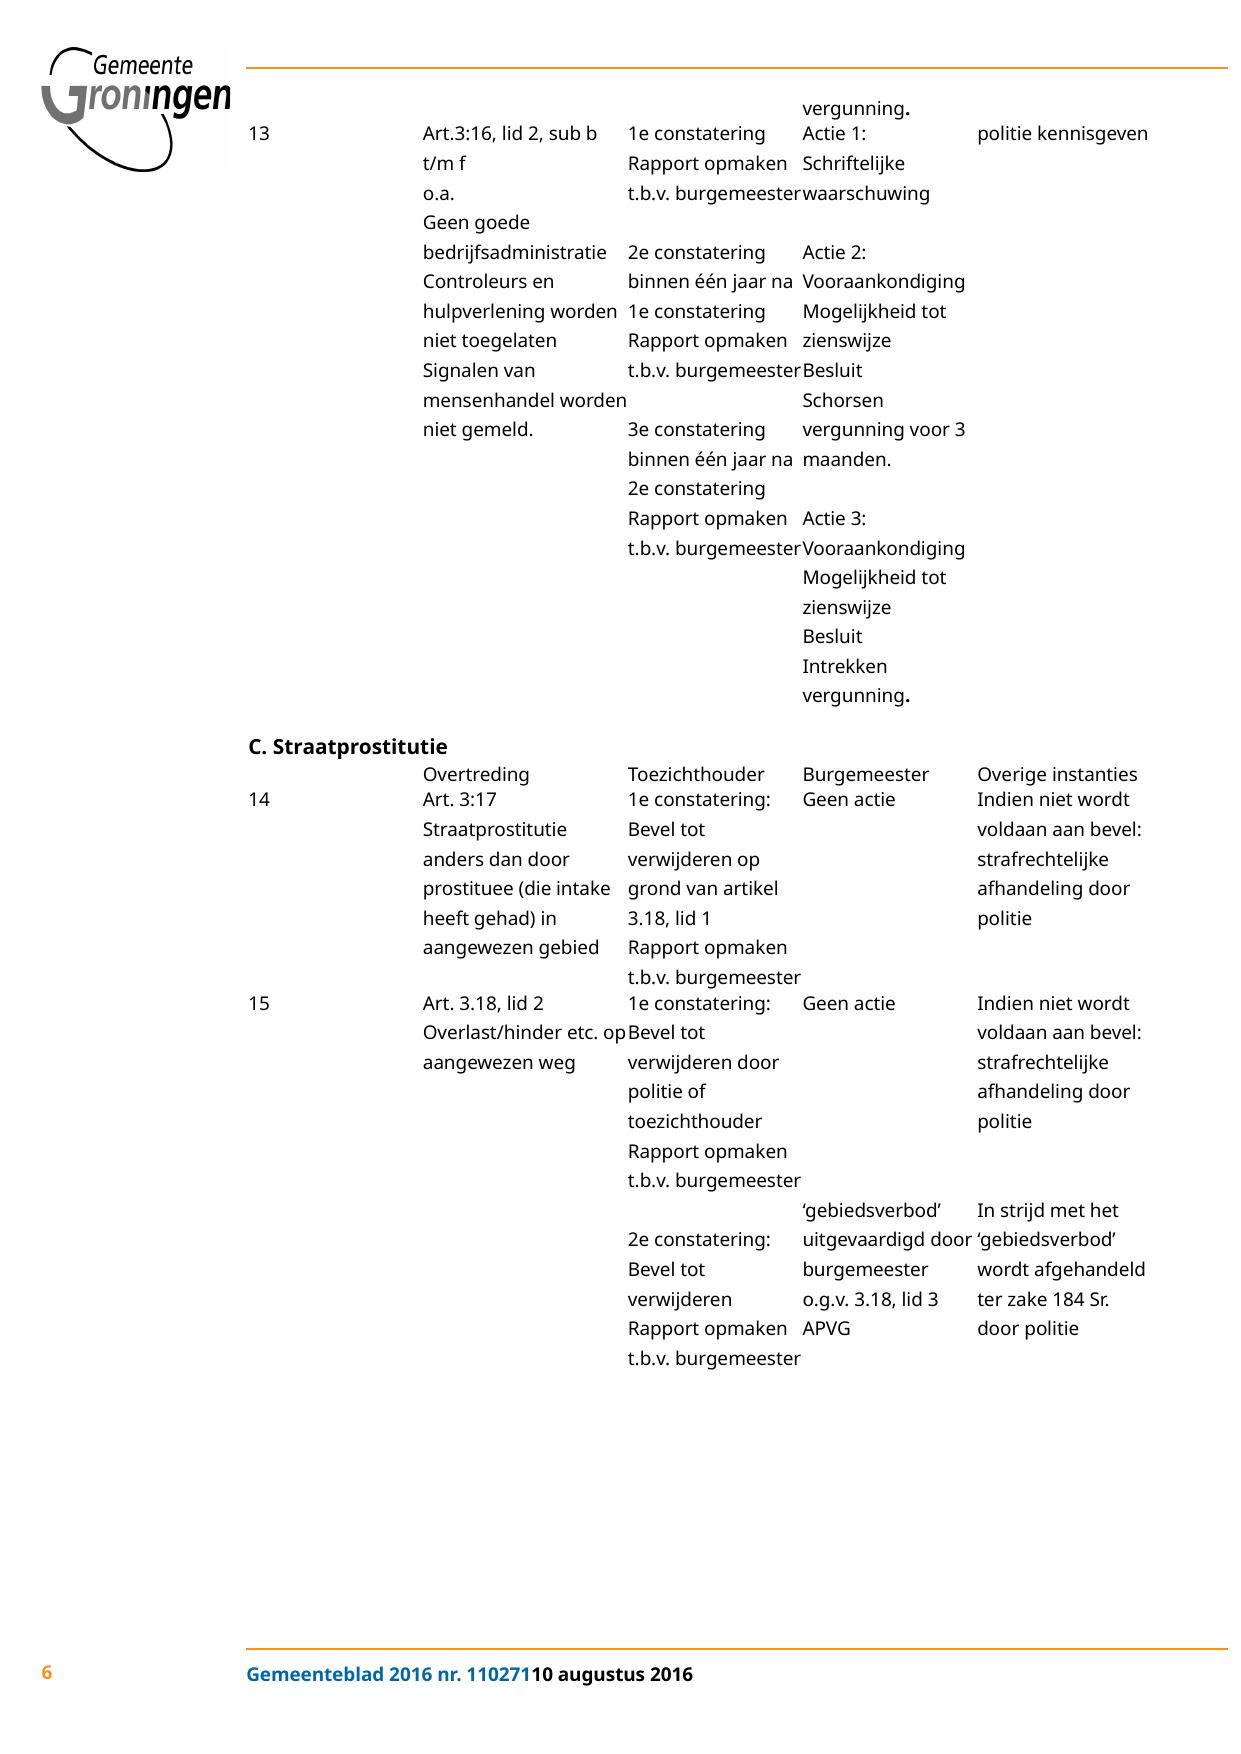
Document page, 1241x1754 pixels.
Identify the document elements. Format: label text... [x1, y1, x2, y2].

table_cell Geen actie [802, 787, 977, 990]
table_cell 1e constatering: Bevel tot verwijderen op grond van artikel 3.18, lid 1 Rapport opmaken t.b.v. burgemeester [628, 787, 802, 990]
table_cell 14 [248, 787, 423, 990]
table_cell [977, 95, 1152, 121]
table_header Toezichthouder [628, 761, 802, 787]
table_cell Indien niet wordt voldaan aan bevel: strafrechtelijke afhandeling door politie In strijd met het ‘gebiedsverbod’ wordt afgehandeld ter zake 184 Sr. door politie [977, 990, 1152, 1371]
table_cell Art. 3:17 Straatprostitutie anders dan door prostituee (die intake heeft gehad) in aangewezen gebied [423, 787, 628, 990]
table_cell Art.3:16, lid 2, sub b t/m f o.a. Geen goede bedrijfsadministratie Controleurs en hulpverlening worden niet toegelaten Signalen van mensenhandel worden niet gemeld. [423, 121, 628, 708]
table_header Overtreding [423, 761, 628, 787]
table_cell 1e constatering Rapport opmaken t.b.v. burgemeester 2e constatering binnen één jaar na 1e constatering Rapport opmaken t.b.v. burgemeester 3e constatering binnen één jaar na 2e constatering Rapport opmaken t.b.v. burgemeester [628, 121, 802, 708]
table_cell Geen actie ‘gebiedsverbod’ uitgevaardigd door burgemeester o.g.v. 3.18, lid 3 APVG [802, 990, 977, 1371]
table_cell 13 [248, 121, 423, 708]
table_header Burgemeester [802, 761, 977, 787]
table_cell Indien niet wordt voldaan aan bevel: strafrechtelijke afhandeling door politie [977, 787, 1152, 990]
table_cell Actie 1: Schriftelijke waarschuwing Actie 2: Vooraankondiging Mogelijkheid tot zienswijze Besluit Schorsen vergunning voor 3 maanden. Actie 3: Vooraankondiging Mogelijkheid tot zienswijze Besluit Intrekken vergunning. [802, 121, 977, 708]
picture [41, 47, 231, 172]
text C. Straatprostitutie [248, 732, 1152, 761]
table_cell politie kennisgeven [977, 121, 1152, 708]
table_cell [628, 95, 802, 121]
table_cell Art. 3.18, lid 2 Overlast/hinder etc. op aangewezen weg [423, 990, 628, 1371]
table_header [248, 761, 423, 787]
table_cell [248, 95, 423, 121]
table_cell vergunning. [802, 95, 977, 121]
table_cell [423, 95, 628, 121]
table_cell 15 [248, 990, 423, 1371]
table_header Overige instanties [977, 761, 1152, 787]
table_cell 1e constatering: Bevel tot verwijderen door politie of toezichthouder Rapport opmaken t.b.v. burgemeester 2e constatering: Bevel tot verwijderen Rapport opmaken t.b.v. burgemeester [628, 990, 802, 1371]
